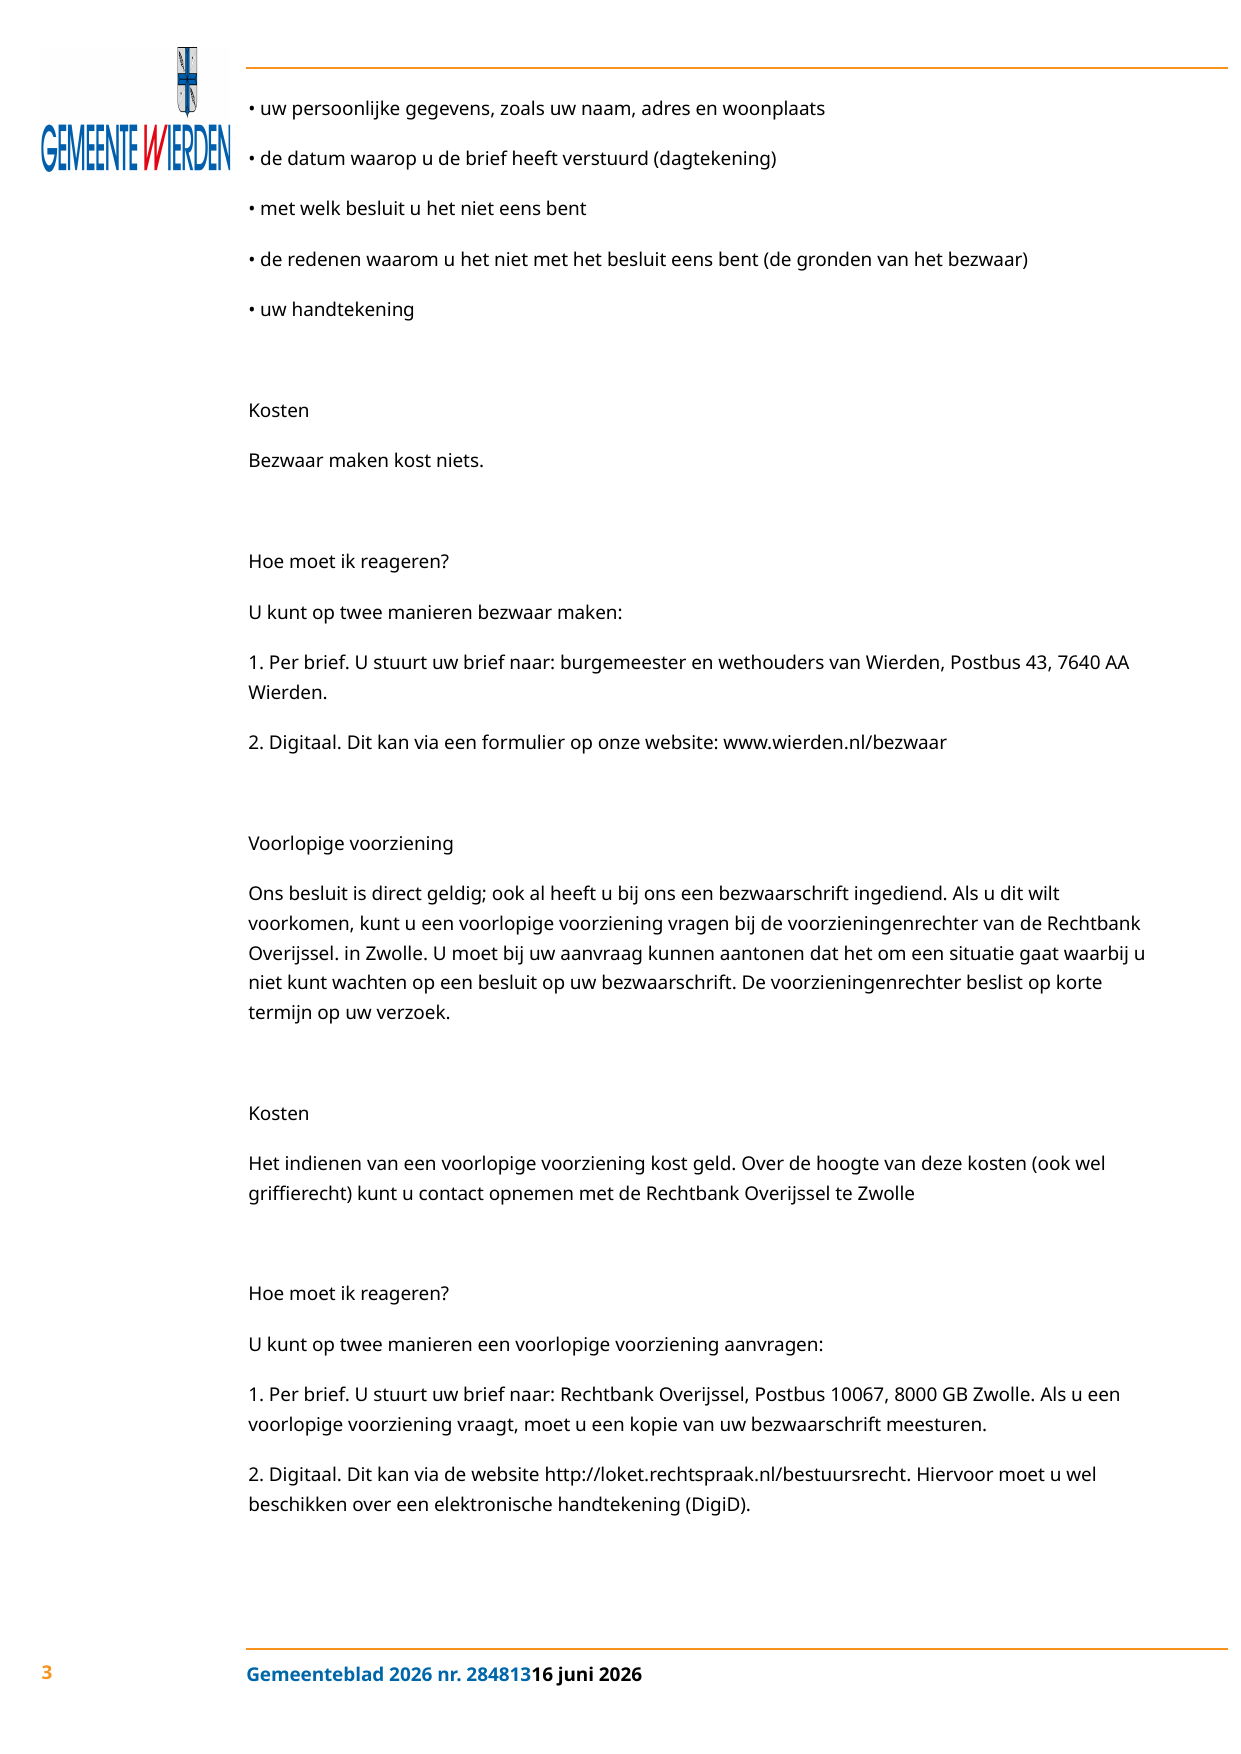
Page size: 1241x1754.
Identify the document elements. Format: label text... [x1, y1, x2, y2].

text Kosten [248, 397, 1152, 423]
text 2. Digitaal. Dit kan via een formulier op onze website: www.wierden.nl/bezwaar [248, 729, 1152, 755]
text Het indienen van een voorlopige voorziening kost geld. Over de hoogte van deze kosten (ook wel griffierecht) kunt u contact opnemen met de Rechtbank Overijssel te Zwolle [248, 1150, 1152, 1206]
text Kosten [248, 1100, 1152, 1126]
text 2. Digitaal. Dit kan via de website http://loket.rechtspraak.nl/bestuursrecht. Hiervoor moet u wel beschikken over een elektronische handtekening (DigiD). [248, 1461, 1152, 1517]
text • uw persoonlijke gegevens, zoals uw naam, adres en woonplaats [248, 95, 1152, 121]
text Hoe moet ik reageren? [248, 1281, 1152, 1306]
text U kunt op twee manieren bezwaar maken: [248, 599, 1152, 625]
text 1. Per brief. U stuurt uw brief naar: Rechtbank Overijssel, Postbus 10067, 8000 GB Zwolle. Als u een voorlopige voorziening vraagt, moet u een kopie van uw bezwaarschrift meesturen. [248, 1381, 1152, 1437]
text • met welk besluit u het niet eens bent [248, 196, 1152, 221]
text 1. Per brief. U stuurt uw brief naar: burgemeester en wethouders van Wierden, Postbus 43, 7640 AA Wierden. [248, 649, 1152, 705]
text • de datum waarop u de brief heeft verstuurd (dagtekening) [248, 145, 1152, 171]
picture [41, 47, 231, 172]
text U kunt op twee manieren een voorlopige voorziening aanvragen: [248, 1331, 1152, 1357]
text Ons besluit is direct geldig; ook al heeft u bij ons een bezwaarschrift ingediend. Als u dit wilt voorkomen, kunt u een voorlopige voorziening vragen bij de voorzieningenrechter van de Rechtbank Overijssel. in Zwolle. U moet bij uw aanvraag kunnen aantonen dat het om een situatie gaat waarbij u niet kunt wachten op een besluit op uw bezwaarschrift. De voorzieningenrechter beslist op korte termijn op uw verzoek. [248, 881, 1152, 1025]
text • uw handtekening [248, 296, 1152, 322]
text Bezwaar maken kost niets. [248, 448, 1152, 473]
text Voorlopige voorziening [248, 830, 1152, 856]
text Hoe moet ik reageren? [248, 548, 1152, 574]
text • de redenen waarom u het niet met het besluit eens bent (de gronden van het bezwaar) [248, 246, 1152, 272]
